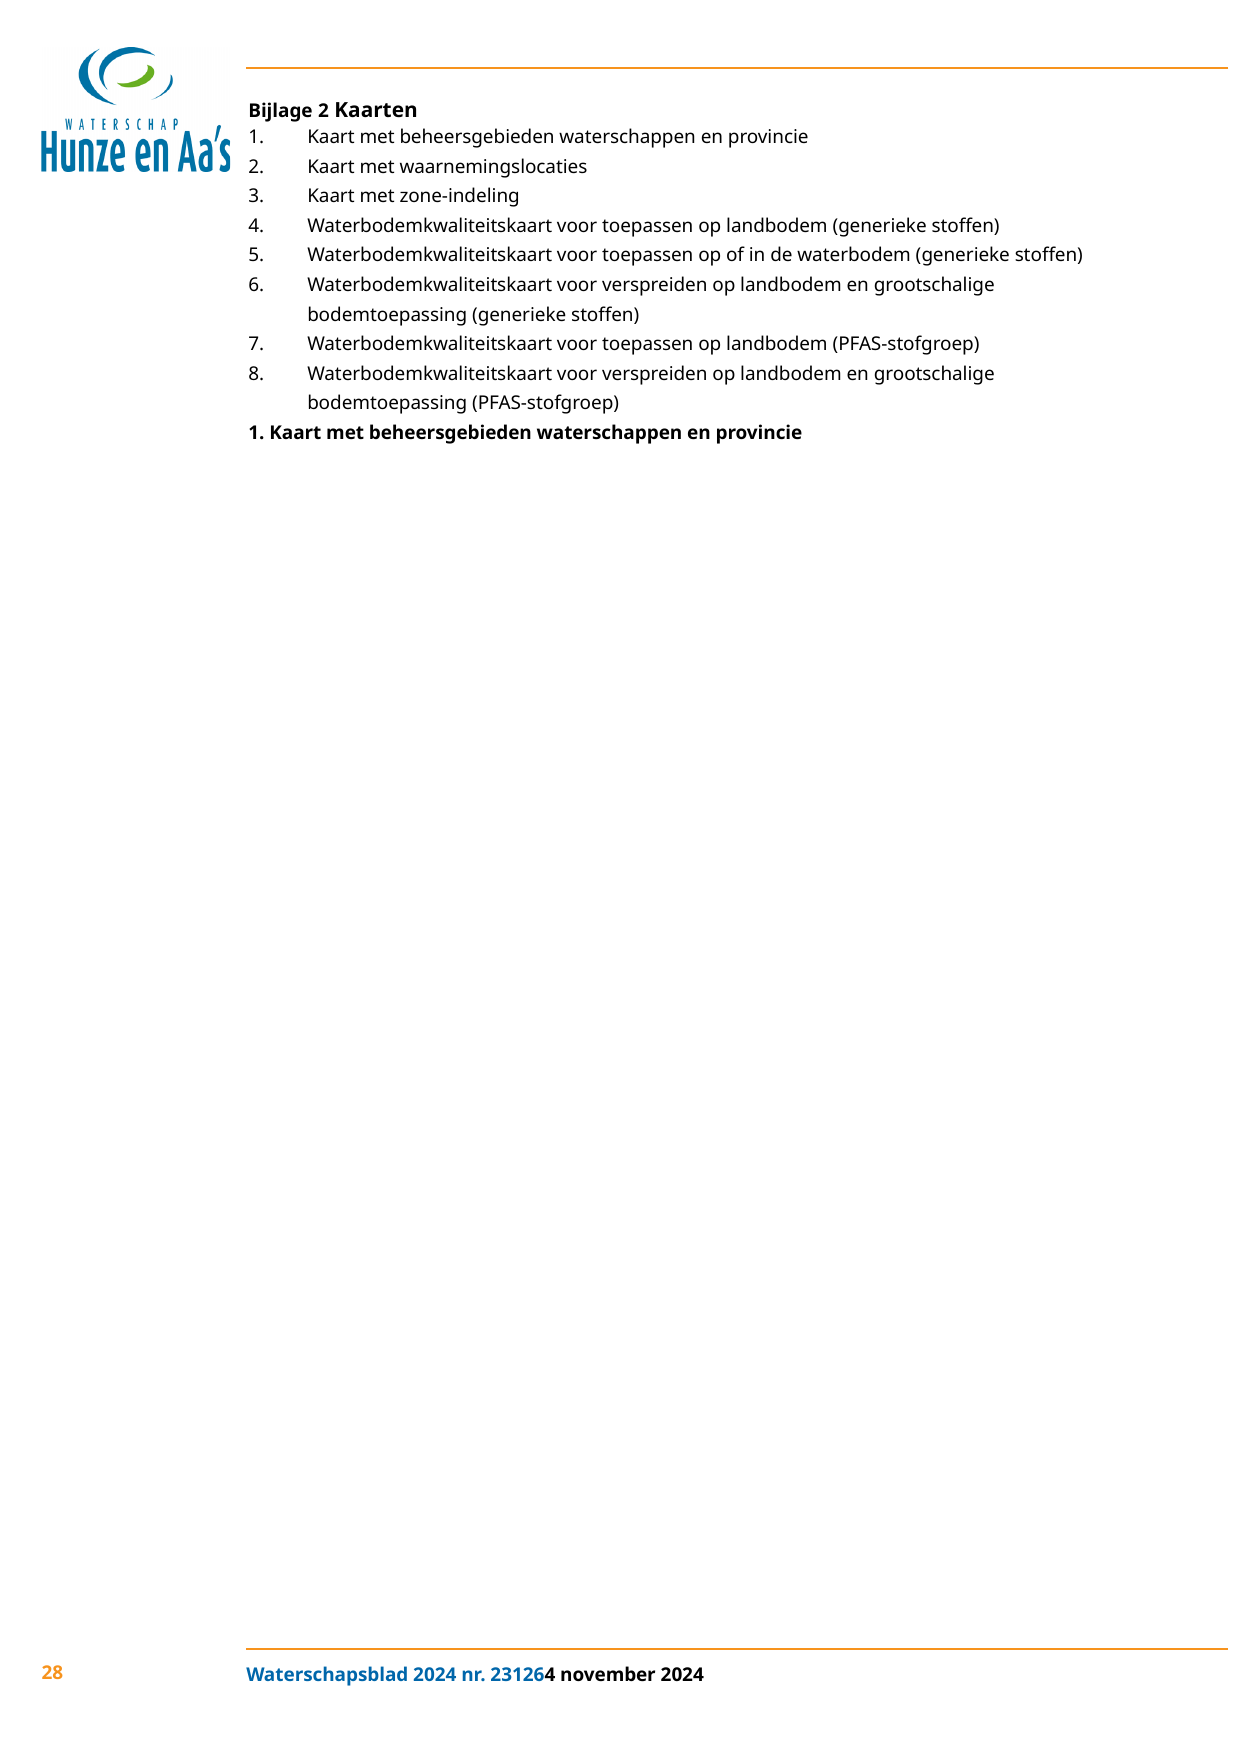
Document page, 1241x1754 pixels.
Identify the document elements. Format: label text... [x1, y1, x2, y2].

list Waterbodemkwaliteitskaart voor toepassen op of in de waterbodem (generieke stoffen) [248, 242, 1152, 267]
picture [183, 163, 191, 172]
picture [41, 47, 231, 172]
text Bijlage 2 Kaarten [248, 95, 1152, 123]
list Waterbodemkwaliteitskaart voor toepassen op landbodem (PFAS-stofgroep) [248, 330, 1152, 356]
list Waterbodemkwaliteitskaart voor toepassen op landbodem (generieke stoffen) [248, 212, 1152, 238]
list Kaart met zone-indeling [248, 182, 1152, 208]
picture [47, 154, 51, 172]
list Kaart met waarnemingslocaties [248, 153, 1152, 179]
list Kaart met beheersgebieden waterschappen en provincie [248, 123, 1152, 149]
picture [226, 145, 231, 156]
list Waterbodemkwaliteitskaart voor verspreiden op landbodem en grootschalige bodemtoepassing (PFAS-stofgroep) [248, 360, 1152, 415]
list Waterbodemkwaliteitskaart voor verspreiden op landbodem en grootschalige bodemtoepassing (generieke stoffen) [248, 271, 1152, 327]
text 1. Kaart met beheersgebieden waterschappen en provincie [248, 419, 1152, 445]
